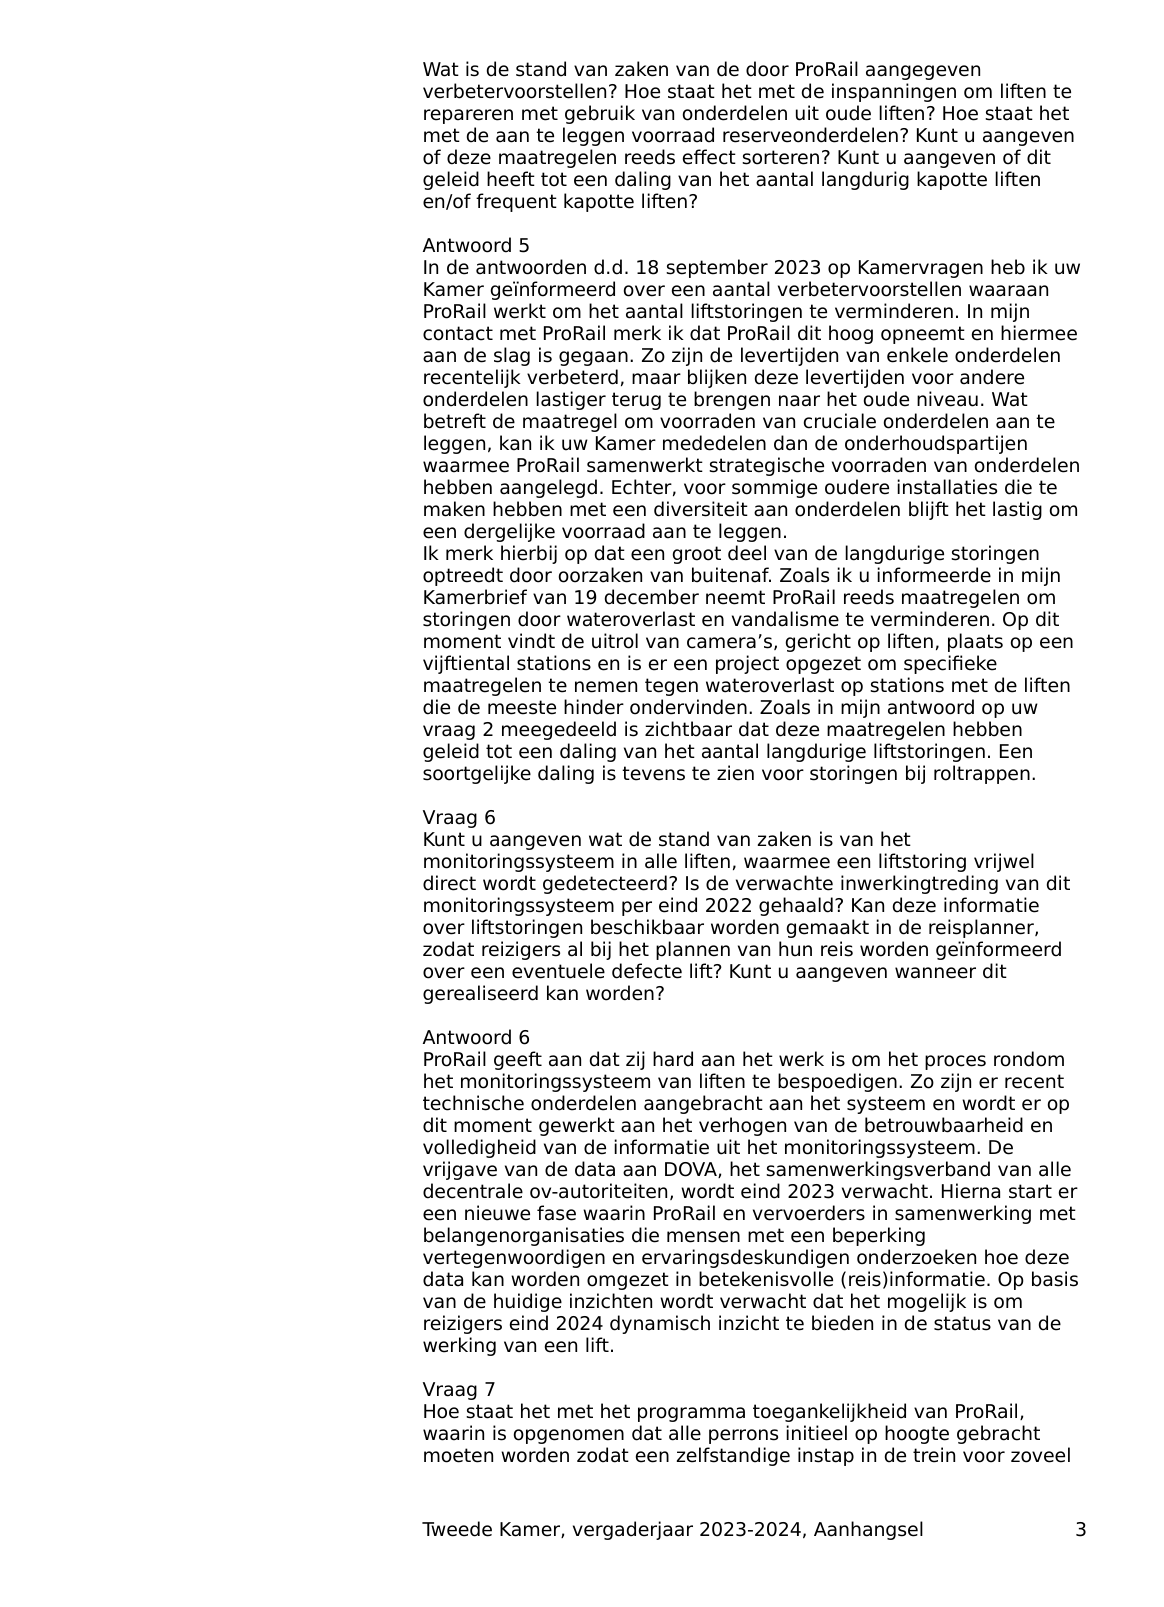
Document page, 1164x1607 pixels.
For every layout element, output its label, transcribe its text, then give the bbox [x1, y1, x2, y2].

text Kunt u aangeven wat de stand van zaken is van het monitoringssysteem in alle liften, waarmee een liftstoring vrijwel direct wordt gedetecteerd? Is de verwachte inwerkingtreding van dit monitoringssysteem per eind 2022 gehaald? Kan deze informatie over liftstoringen beschikbaar worden gemaakt in de reisplanner, zodat reizigers al bij het plannen van hun reis worden geïnformeerd over een eventuele defecte lift? Kunt u aangeven wanneer dit gerealiseerd kan worden? [422, 829, 1087, 1004]
text In de antwoorden d.d. 18 september 2023 op Kamervragen heb ik uw Kamer geïnformeerd over een aantal verbetervoorstellen waaraan ProRail werkt om het aantal liftstoringen te verminderen. In mijn contact met ProRail merk ik dat ProRail dit hoog opneemt en hiermee aan de slag is gegaan. Zo zijn de levertijden van enkele onderdelen recentelijk verbeterd, maar blijken deze levertijden voor andere onderdelen lastiger terug te brengen naar het oude niveau. Wat betreft de maatregel om voorraden van cruciale onderdelen aan te leggen, kan ik uw Kamer mededelen dan de onderhoudspartijen waarmee ProRail samenwerkt strategische voorraden van onderdelen hebben aangelegd. Echter, voor sommige oudere installaties die te maken hebben met een diversiteit aan onderdelen blijft het lastig om een dergelijke voorraad aan te leggen. [422, 257, 1087, 543]
text Ik merk hierbij op dat een groot deel van de langdurige storingen optreedt door oorzaken van buitenaf. Zoals ik u informeerde in mijn Kamerbrief van 19 december neemt ProRail reeds maatregelen om storingen door wateroverlast en vandalisme te verminderen. Op dit moment vindt de uitrol van camera’s, gericht op liften, plaats op een vijftiental stations en is er een project opgezet om specifieke maatregelen te nemen tegen wateroverlast op stations met de liften die de meeste hinder ondervinden. Zoals in mijn antwoord op uw vraag 2 meegedeeld is zichtbaar dat deze maatregelen hebben geleid tot een daling van het aantal langdurige liftstoringen. Een soortgelijke daling is tevens te zien voor storingen bij roltrappen. [422, 543, 1087, 784]
text Vraag 6 [422, 807, 1087, 829]
text ProRail geeft aan dat zij hard aan het werk is om het proces rondom het monitoringssysteem van liften te bespoedigen. Zo zijn er recent technische onderdelen aangebracht aan het systeem en wordt er op dit moment gewerkt aan het verhogen van de betrouwbaarheid en volledigheid van de informatie uit het monitoringssysteem. De vrijgave van de data aan DOVA, het samenwerkingsverband van alle decentrale ov-autoriteiten, wordt eind 2023 verwacht. Hierna start er een nieuwe fase waarin ProRail en vervoerders in samenwerking met belangenorganisaties die mensen met een beperking vertegenwoordigen en ervaringsdeskundigen onderzoeken hoe deze data kan worden omgezet in betekenisvolle (reis)informatie. Op basis van de huidige inzichten wordt verwacht dat het mogelijk is om reizigers eind 2024 dynamisch inzicht te bieden in de status van de werking van een lift. [422, 1049, 1087, 1356]
text Hoe staat het met het programma toegankelijkheid van ProRail, waarin is opgenomen dat alle perrons initieel op hoogte gebracht moeten worden zodat een zelfstandige instap in de trein voor zoveel [422, 1401, 1087, 1467]
text Antwoord 6 [422, 1027, 1087, 1049]
text Antwoord 5 [422, 235, 1087, 257]
text Wat is de stand van zaken van de door ProRail aangegeven verbetervoorstellen? Hoe staat het met de inspanningen om liften te repareren met gebruik van onderdelen uit oude liften? Hoe staat het met de aan te leggen voorraad reserveonderdelen? Kunt u aangeven of deze maatregelen reeds effect sorteren? Kunt u aangeven of dit geleid heeft tot een daling van het aantal langdurig kapotte liften en/of frequent kapotte liften? [422, 59, 1087, 213]
text Vraag 7 [422, 1379, 1087, 1401]
